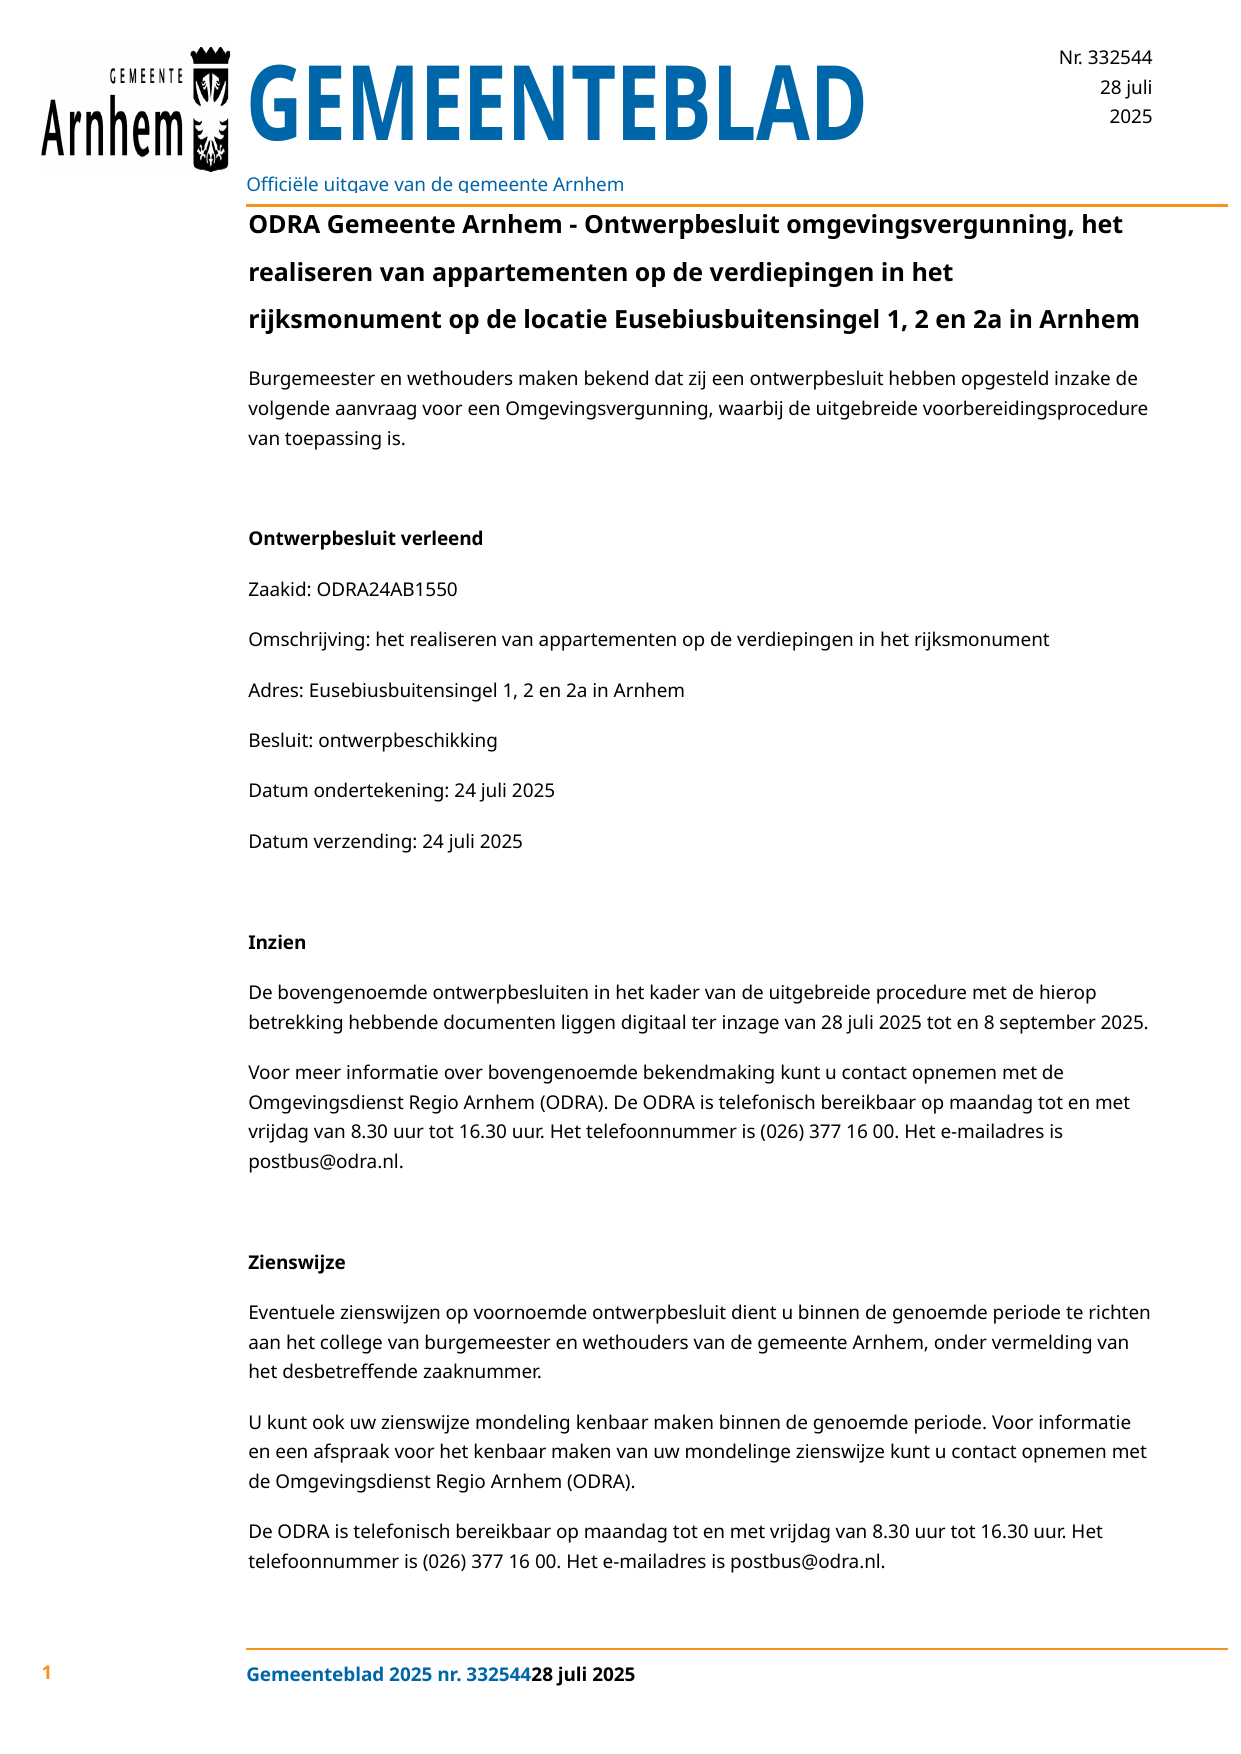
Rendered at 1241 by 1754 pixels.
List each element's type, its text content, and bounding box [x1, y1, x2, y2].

text ODRA Gemeente Arnhem - Ontwerpbesluit omgevingsvergunning, het realiseren van appartementen op de verdiepingen in het rijksmonument op de locatie Eusebiusbuitensingel 1, 2 en 2a in Arnhem [248, 207, 1152, 336]
text Ontwerpbesluit verleend [248, 526, 1152, 551]
text Voor meer informatie over bovengenoemde bekendmaking kunt u contact opnemen met de Omgevingsdienst Regio Arnhem (ODRA). De ODRA is telefonisch bereikbaar op maandag tot en met vrijdag van 8.30 uur tot 16.30 uur. Het telefoonnummer is (026) 377 16 00. Het e-mailadres is postbus@odra.nl. [248, 1059, 1152, 1174]
text Datum ondertekening: 24 juli 2025 [248, 778, 1152, 803]
text Zienswijze [248, 1249, 1152, 1274]
text Datum verzending: 24 juli 2025 [248, 828, 1152, 854]
text Inzien [248, 929, 1152, 954]
text Zaakid: ODRA24AB1550 [248, 576, 1152, 602]
text Eventuele zienswijzen op voornoemde ontwerpbesluit dient u binnen de genoemde periode te richten aan het college van burgemeester en wethouders van de gemeente Arnhem, onder vermelding van het desbetreffende zaaknummer. [248, 1299, 1152, 1384]
text Burgemeester en wethouders maken bekend dat zij een ontwerpbesluit hebben opgesteld inzake de volgende aanvraag voor een Omgevingsvergunning, waarbij de uitgebreide voorbereidingsprocedure van toepassing is. [248, 366, 1152, 450]
text De bovengenoemde ontwerpbesluiten in het kader van de uitgebreide procedure met de hierop betrekking hebbende documenten liggen digitaal ter inzage van 28 juli 2025 tot en 8 september 2025. [248, 979, 1152, 1034]
text Omschrijving: het realiseren van appartementen op de verdiepingen in het rijksmonument [248, 626, 1152, 652]
text Adres: Eusebiusbuitensingel 1, 2 en 2a in Arnhem [248, 677, 1152, 702]
text U kunt ook uw zienswijze mondeling kenbaar maken binnen de genoemde periode. Voor informatie en een afspraak voor het kenbaar maken van uw mondelinge zienswijze kunt u contact opnemen met de Omgevingsdienst Regio Arnhem (ODRA). [248, 1409, 1152, 1494]
picture [41, 47, 231, 172]
text De ODRA is telefonisch bereikbaar op maandag tot en met vrijdag van 8.30 uur tot 16.30 uur. Het telefoonnummer is (026) 377 16 00. Het e-mailadres is postbus@odra.nl. [248, 1518, 1152, 1574]
text Besluit: ontwerpbeschikking [248, 727, 1152, 753]
